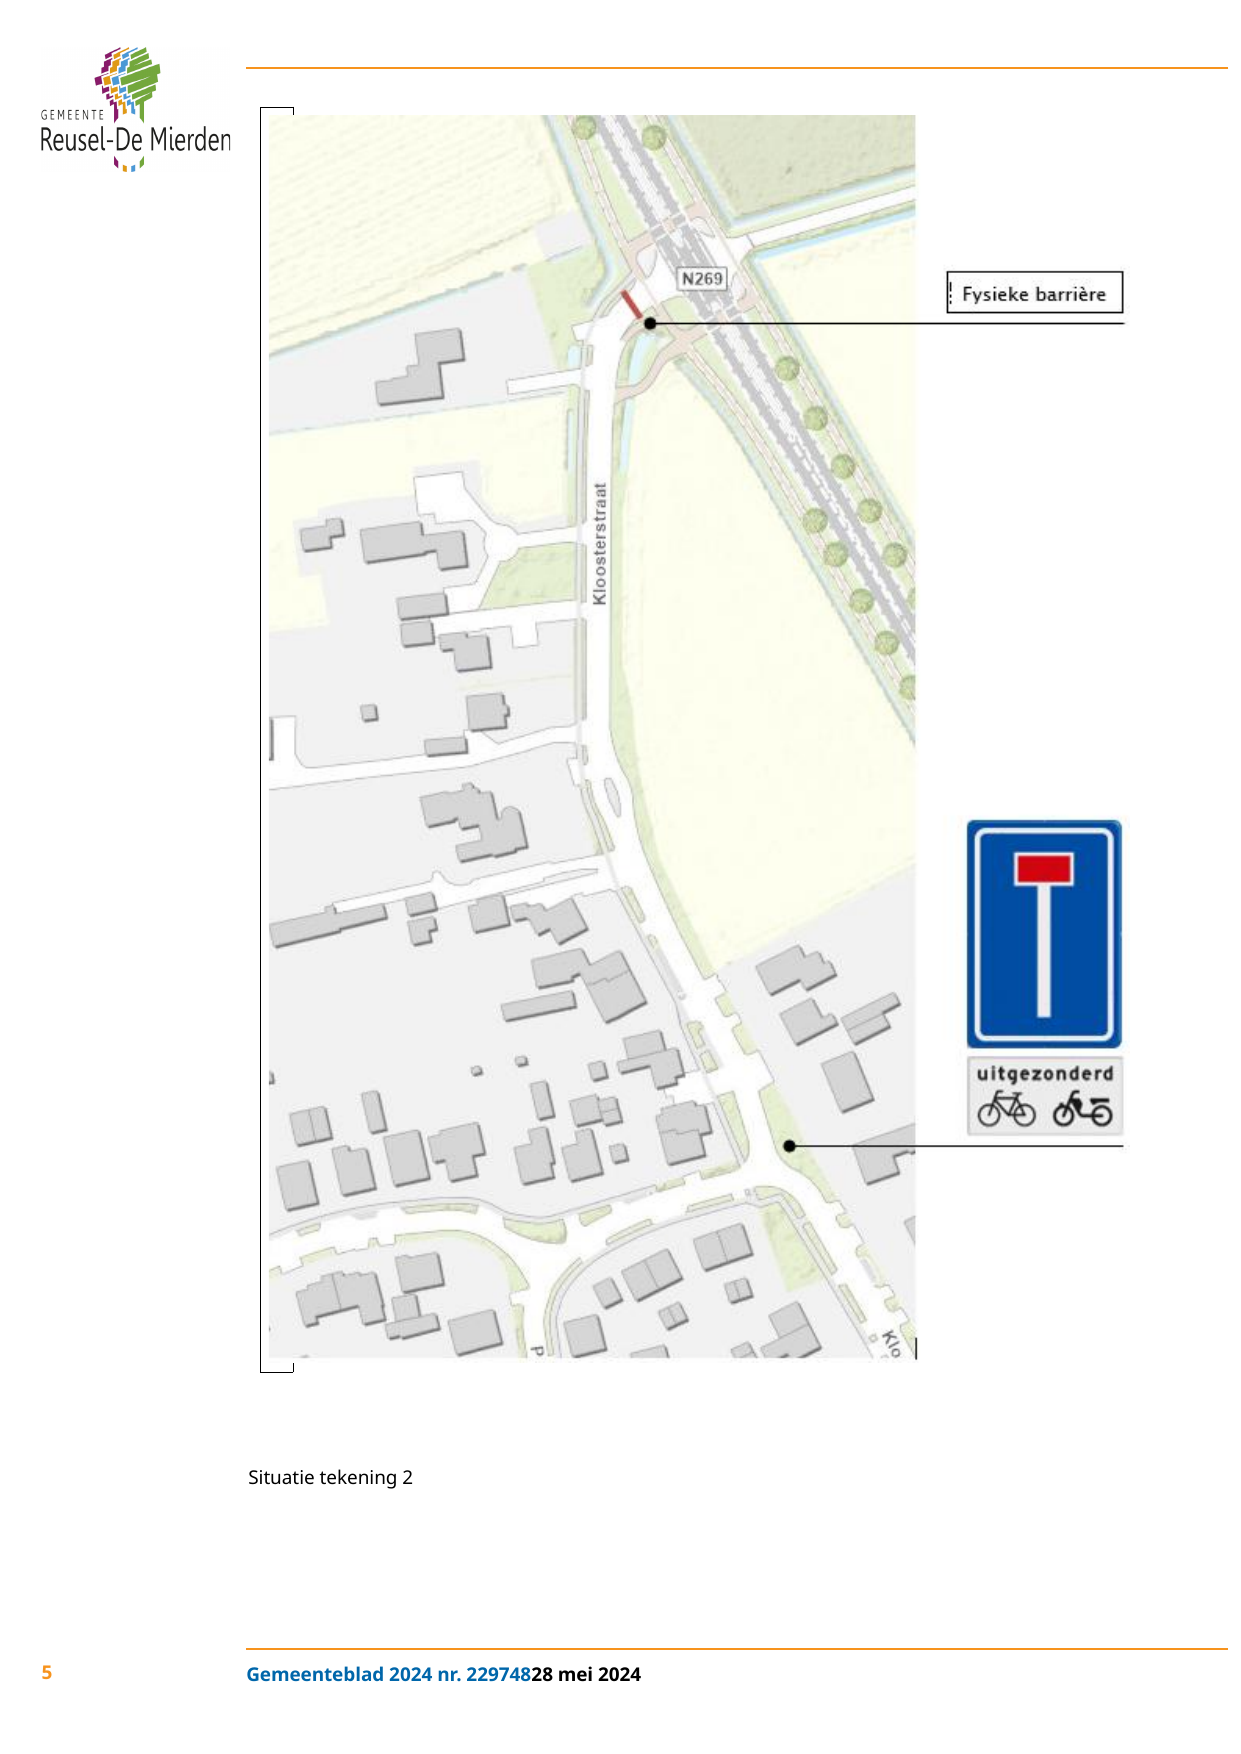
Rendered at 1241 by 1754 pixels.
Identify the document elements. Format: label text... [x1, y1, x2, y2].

text Situatie tekening 2 [248, 1464, 1152, 1490]
picture [268, 115, 1130, 1363]
picture [41, 47, 231, 172]
